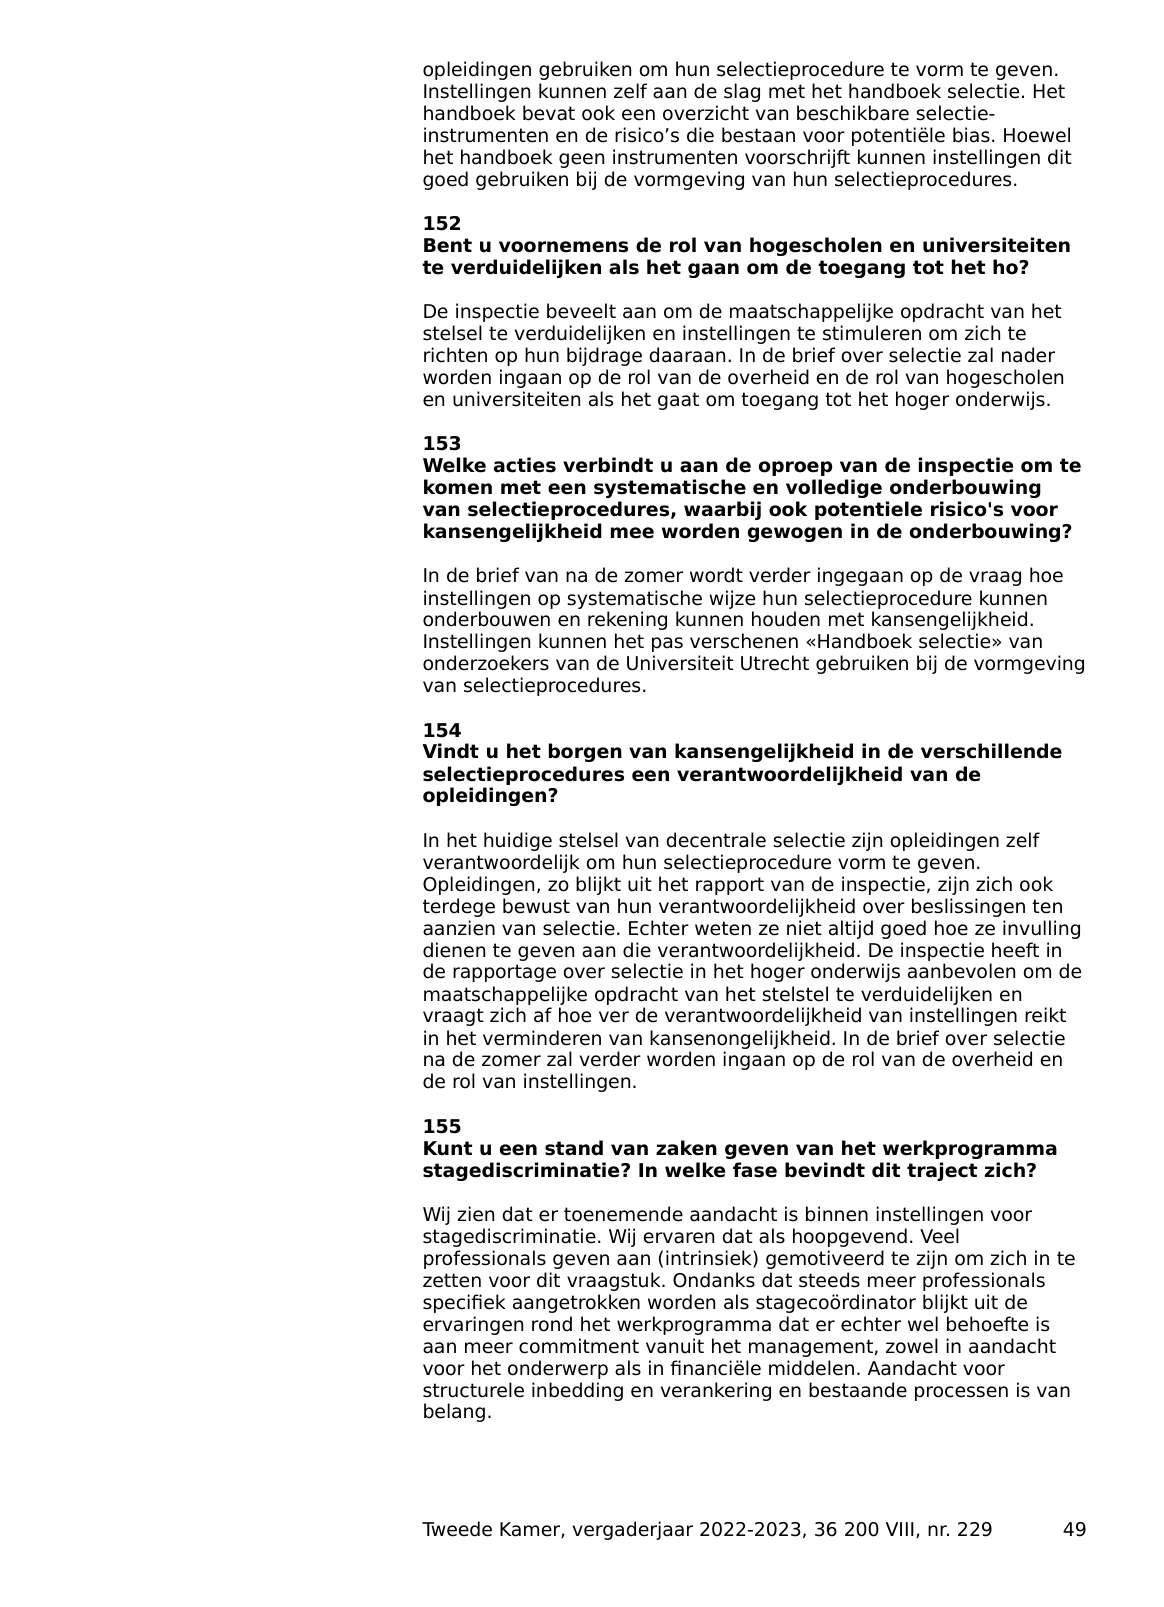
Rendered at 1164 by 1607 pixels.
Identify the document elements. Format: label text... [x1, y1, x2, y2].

text Wij zien dat er toenemende aandacht is binnen instellingen voor stagediscriminatie. Wij ervaren dat als hoopgevend. Veel professionals geven aan (intrinsiek) gemotiveerd te zijn om zich in te zetten voor dit vraagstuk. Ondanks dat steeds meer professionals specifiek aangetrokken worden als stagecoördinator blijkt uit de ervaringen rond het werkprogramma dat er echter wel behoefte is aan meer commitment vanuit het management, zowel in aandacht voor het onderwerp als in financiële middelen. Aandacht voor structurele inbedding en verankering en bestaande processen is van belang. [422, 1204, 1087, 1423]
text opleidingen gebruiken om hun selectieprocedure te vorm te geven. Instellingen kunnen zelf aan de slag met het handboek selectie. Het handboek bevat ook een overzicht van beschikbare selectie-instrumenten en de risico’s die bestaan voor potentiële bias. Hoewel het handboek geen instrumenten voorschrijft kunnen instellingen dit goed gebruiken bij de vormgeving van hun selectieprocedures. [422, 59, 1087, 191]
text 154 [422, 719, 1087, 741]
text 153 [422, 433, 1087, 455]
text De inspectie beveelt aan om de maatschappelijke opdracht van het stelsel te verduidelijken en instellingen te stimuleren om zich te richten op hun bijdrage daaraan. In de brief over selectie zal nader worden ingaan op de rol van de overheid en de rol van hogescholen en universiteiten als het gaat om toegang tot het hoger onderwijs. [422, 301, 1087, 411]
text Instellingen kunnen het pas verschenen «Handboek selectie» van onderzoekers van de Universiteit Utrecht gebruiken bij de vormgeving van selectieprocedures. [422, 631, 1087, 697]
text In het huidige stelsel van decentrale selectie zijn opleidingen zelf verantwoordelijk om hun selectieprocedure vorm te geven. Opleidingen, zo blijkt uit het rapport van de inspectie, zijn zich ook terdege bewust van hun verantwoordelijkheid over beslissingen ten aanzien van selectie. Echter weten ze niet altijd goed hoe ze invulling dienen te geven aan die verantwoordelijkheid. De inspectie heeft in de rapportage over selectie in het hoger onderwijs aanbevolen om de maatschappelijke opdracht van het stelstel te verduidelijken en vraagt zich af hoe ver de verantwoordelijkheid van instellingen reikt in het verminderen van kansenongelijkheid. In de brief over selectie na de zomer zal verder worden ingaan op de rol van de overheid en de rol van instellingen. [422, 829, 1087, 1093]
text Welke acties verbindt u aan de oproep van de inspectie om te komen met een systematische en volledige onderbouwing van selectieprocedures, waarbij ook potentiele risico's voor kansengelijkheid mee worden gewogen in de onderbouwing? [422, 455, 1087, 543]
text Bent u voornemens de rol van hogescholen en universiteiten te verduidelijken als het gaan om de toegang tot het ho? [422, 235, 1087, 279]
text In de brief van na de zomer wordt verder ingegaan op de vraag hoe instellingen op systematische wijze hun selectieprocedure kunnen onderbouwen en rekening kunnen houden met kansengelijkheid. [422, 565, 1087, 631]
text 152 [422, 213, 1087, 235]
text Vindt u het borgen van kansengelijkheid in de verschillende selectieprocedures een verantwoordelijkheid van de opleidingen? [422, 741, 1087, 807]
text Kunt u een stand van zaken geven van het werkprogramma stagediscriminatie? In welke fase bevindt dit traject zich? [422, 1137, 1087, 1181]
text 155 [422, 1116, 1087, 1137]
